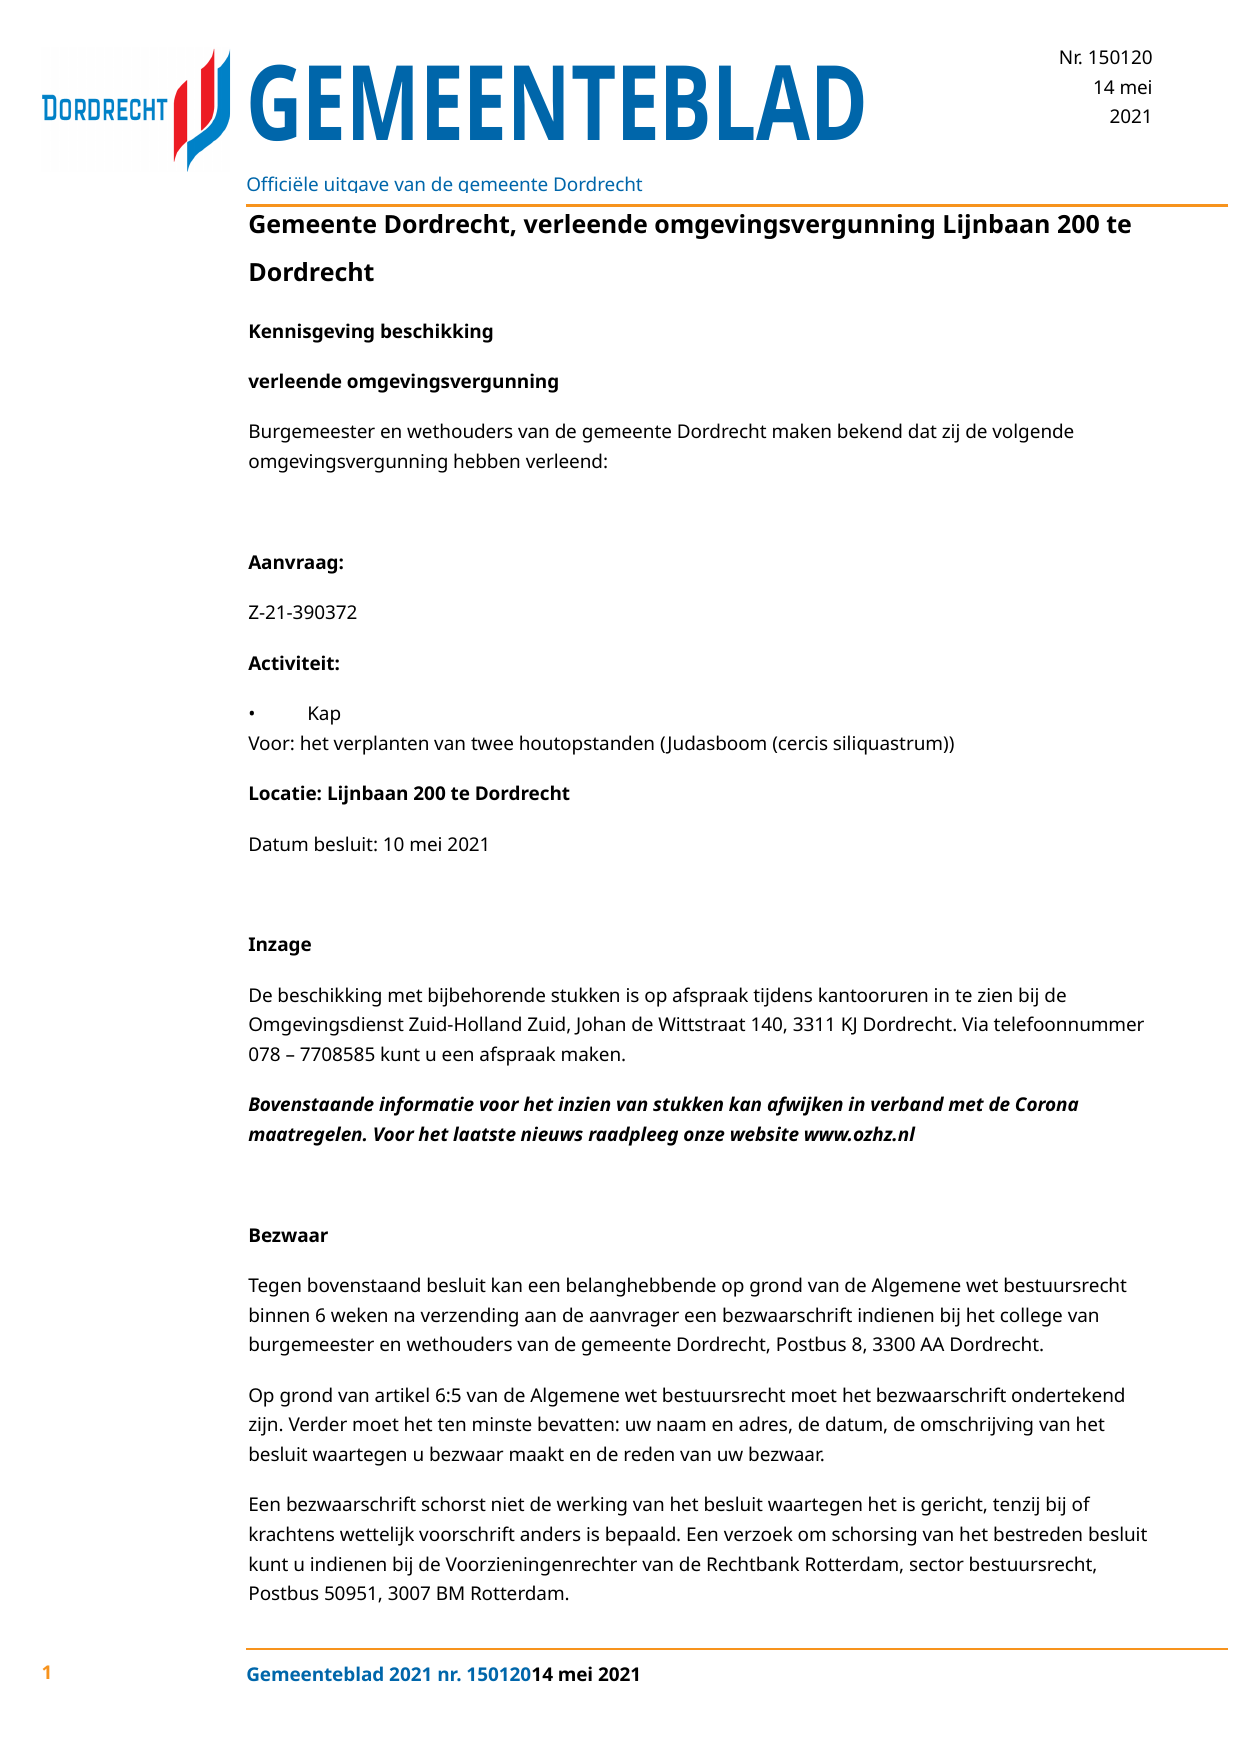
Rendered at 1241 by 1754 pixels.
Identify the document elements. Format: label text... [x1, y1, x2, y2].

text Aanvraag: [248, 549, 1152, 575]
text Activiteit: [248, 650, 1152, 676]
text Inzage [248, 932, 1152, 957]
text Bovenstaande informatie voor het inzien van stukken kan afwijken in verband met de Corona maatregelen. Voor het laatste nieuws raadpleeg onze website www.ozhz.nl [248, 1092, 1152, 1147]
text Gemeente Dordrecht, verleende omgevingsvergunning Lijnbaan 200 te Dordrecht [248, 207, 1152, 288]
text Kennisgeving beschikking [248, 318, 1152, 344]
text De beschikking met bijbehorende stukken is op afspraak tijdens kantooruren in te zien bij de Omgevingsdienst Zuid-Holland Zuid, Johan de Wittstraat 140, 3311 KJ Dordrecht. Via telefoonnummer 078 – 7708585 kunt u een afspraak maken. [248, 982, 1152, 1067]
list Kap [248, 700, 1152, 726]
text Locatie: Lijnbaan 200 te Dordrecht [248, 780, 1152, 806]
text Burgemeester en wethouders van de gemeente Dordrecht maken bekend dat zij de volgende omgevingsvergunning hebben verleend: [248, 419, 1152, 474]
text Datum besluit: 10 mei 2021 [248, 831, 1152, 857]
text Een bezwaarschrift schorst niet de werking van het besluit waartegen het is gericht, tenzij bij of krachtens wettelijk voorschrift anders is bepaald. Een verzoek om schorsing van het bestreden besluit kunt u indienen bij de Voorzieningenrechter van de Rechtbank Rotterdam, sector bestuursrecht, Postbus 50951, 3007 BM Rotterdam. [248, 1492, 1152, 1606]
text Op grond van artikel 6:5 van de Algemene wet bestuursrecht moet het bezwaarschrift ondertekend zijn. Verder moet het ten minste bevatten: uw naam en adres, de datum, de omschrijving van het besluit waartegen u bezwaar maakt en de reden van uw bezwaar. [248, 1382, 1152, 1467]
text Tegen bovenstaand besluit kan een belanghebbende op grond van de Algemene wet bestuursrecht binnen 6 weken na verzending aan de aanvrager een bezwaarschrift indienen bij het college van burgemeester en wethouders van de gemeente Dordrecht, Postbus 8, 3300 AA Dordrecht. [248, 1272, 1152, 1357]
text verleende omgevingsvergunning [248, 368, 1152, 394]
text Z-21-390372 [248, 599, 1152, 625]
text Voor: het verplanten van twee houtopstanden (Judasboom (cercis siliquastrum)) [248, 730, 1152, 756]
picture [41, 47, 231, 172]
text Bezwaar [248, 1222, 1152, 1248]
